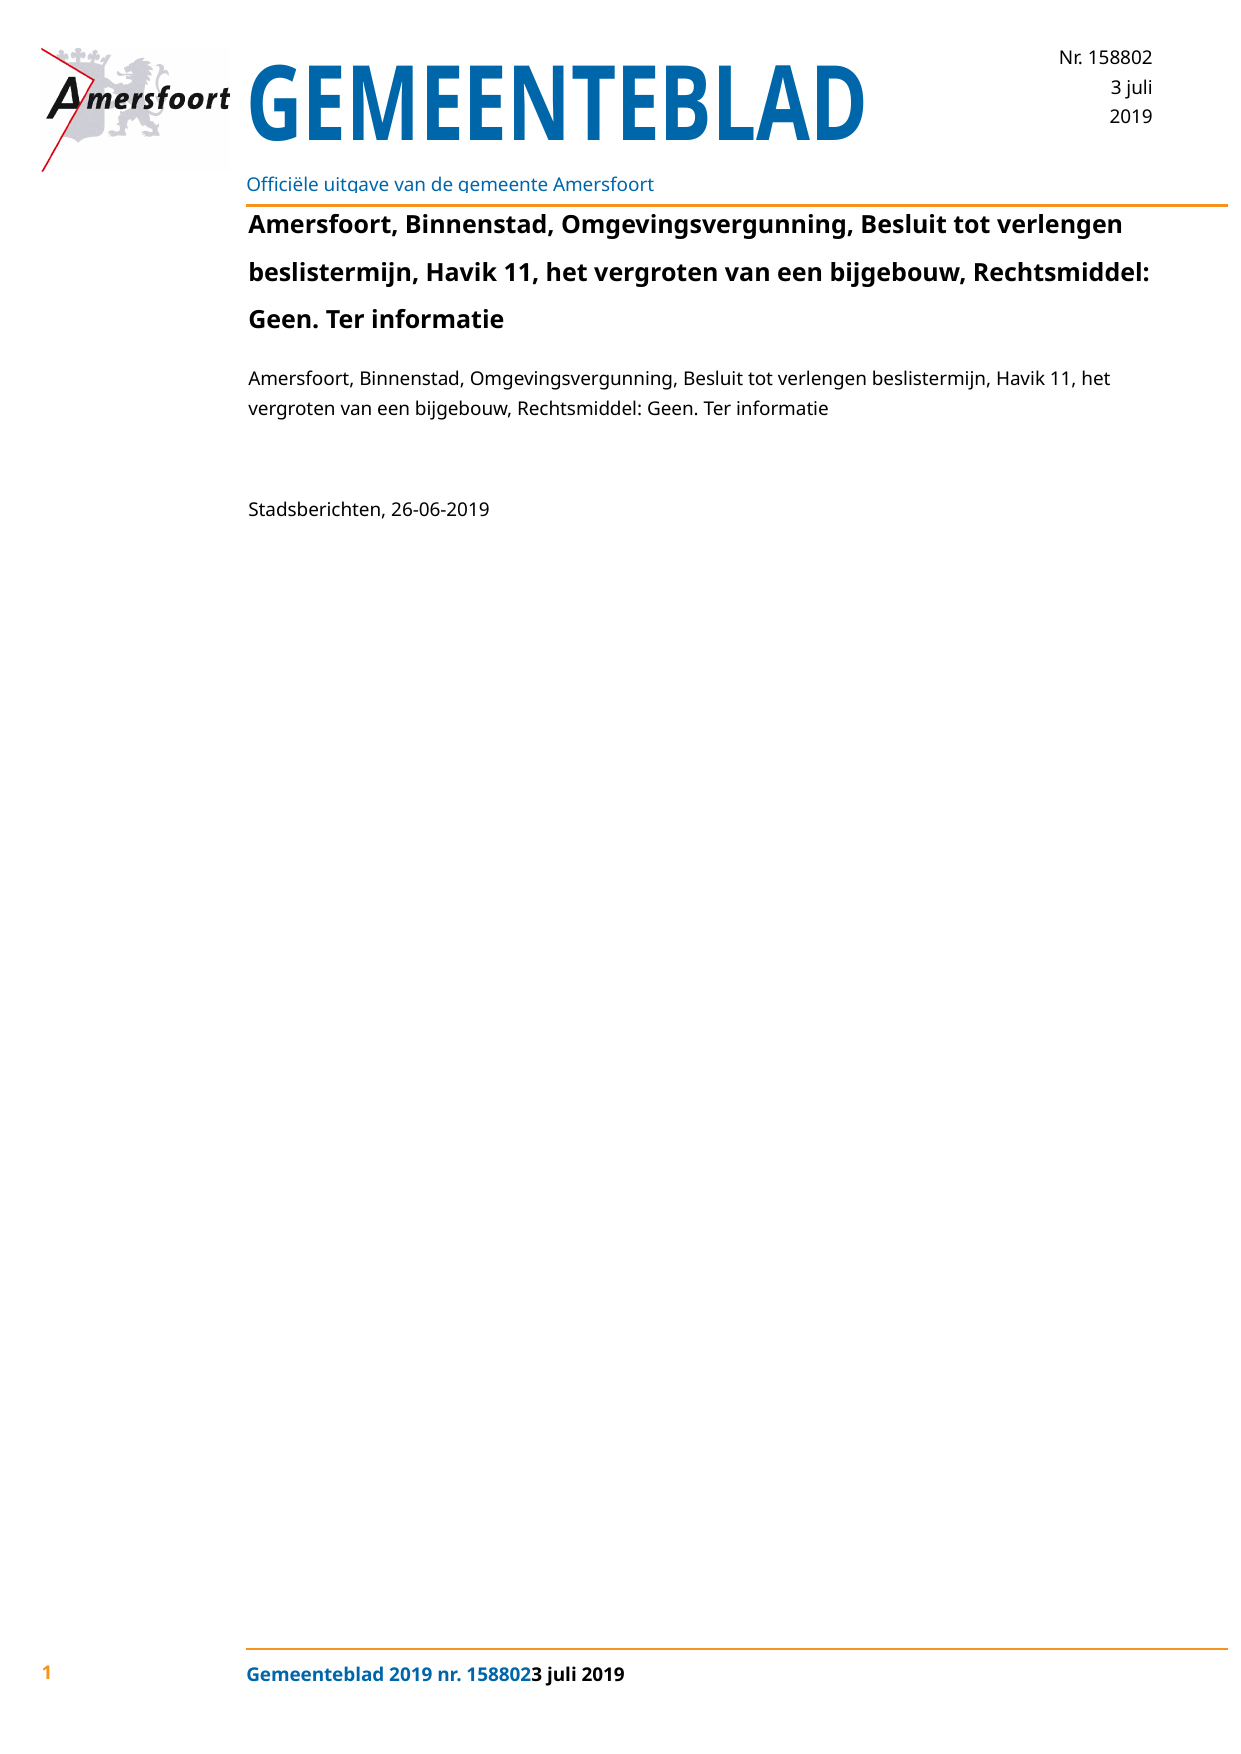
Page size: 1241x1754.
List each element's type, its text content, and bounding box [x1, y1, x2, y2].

text Stadsberichten, 26-06-2019 [248, 496, 1152, 522]
text Amersfoort, Binnenstad, Omgevingsvergunning, Besluit tot verlengen beslistermijn, Havik 11, het vergroten van een bijgebouw, Rechtsmiddel: Geen. Ter informatie [248, 366, 1152, 421]
picture [41, 47, 231, 172]
text Amersfoort, Binnenstad, Omgevingsvergunning, Besluit tot verlengen beslistermijn, Havik 11, het vergroten van een bijgebouw, Rechtsmiddel: Geen. Ter informatie [248, 207, 1152, 336]
